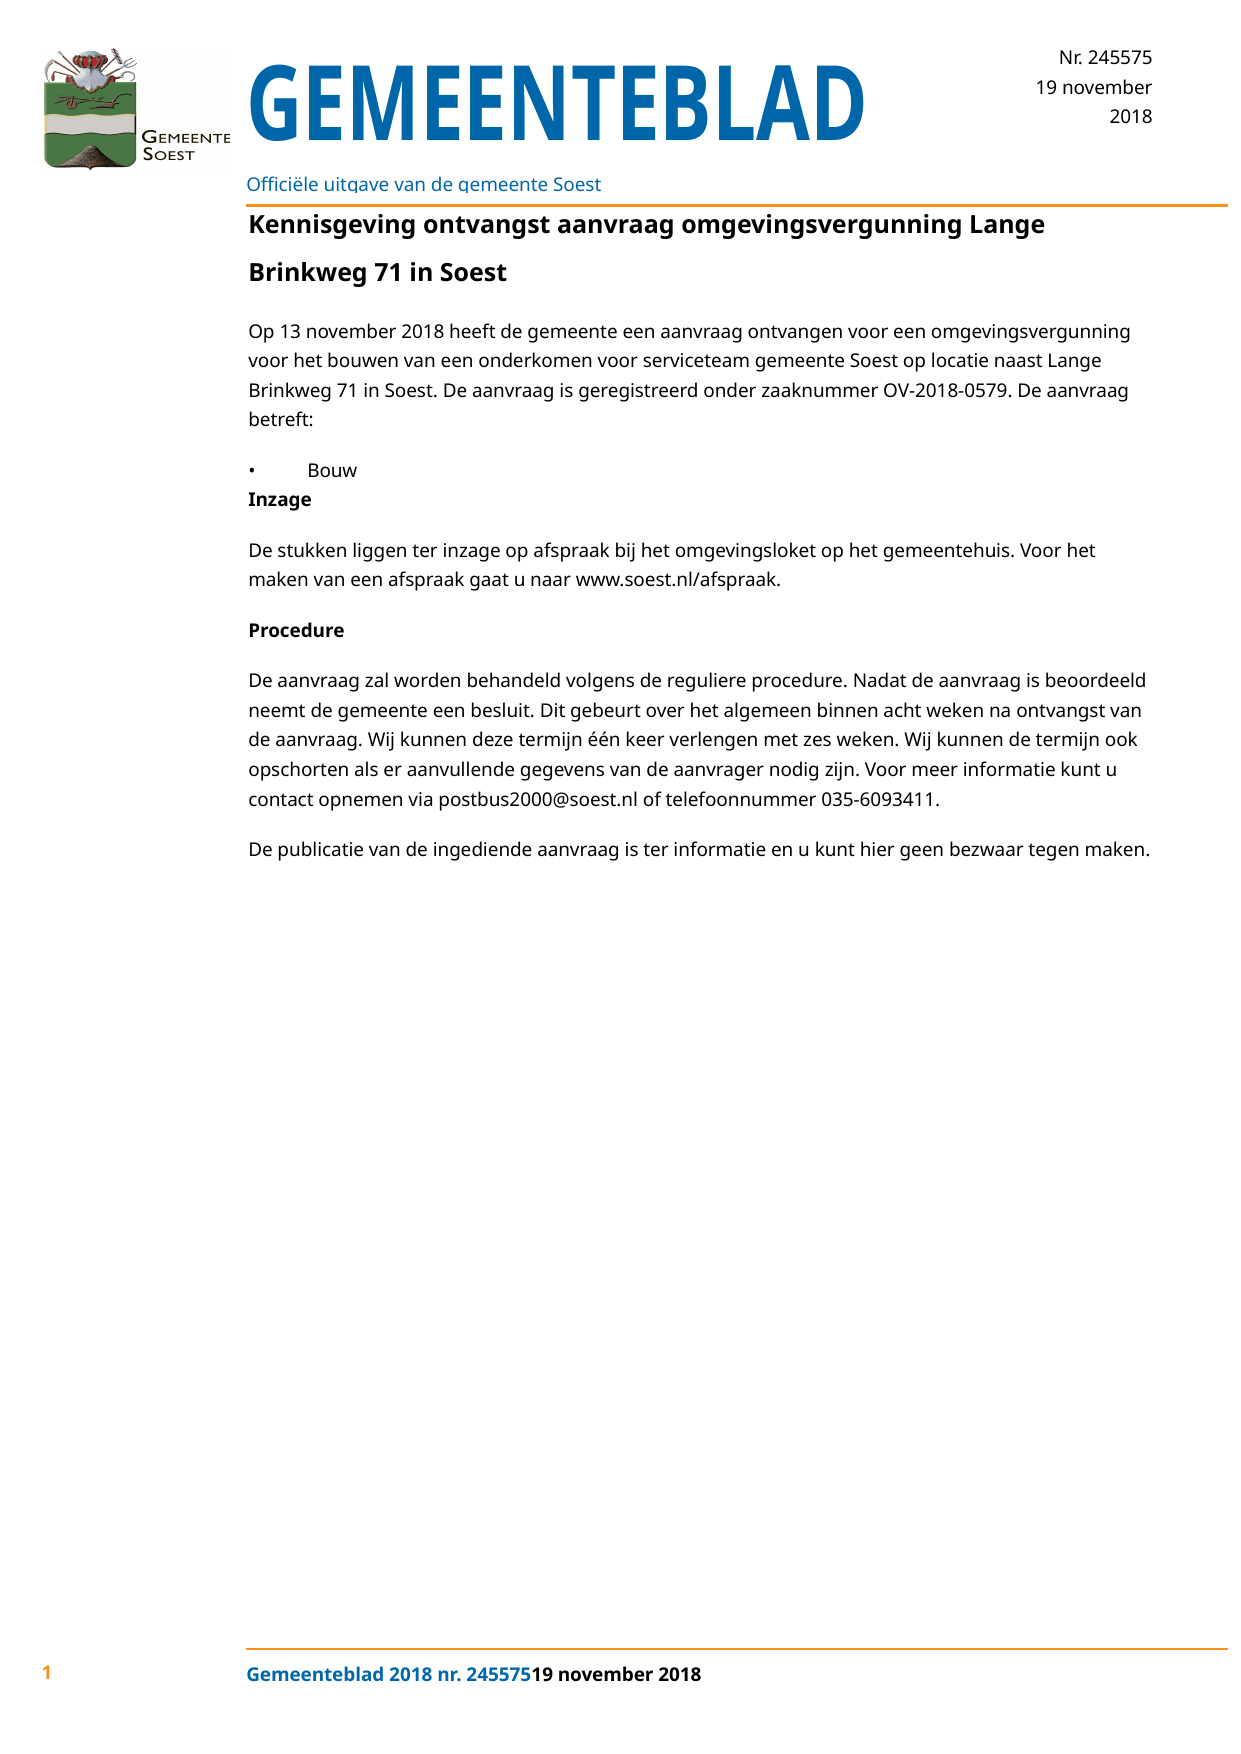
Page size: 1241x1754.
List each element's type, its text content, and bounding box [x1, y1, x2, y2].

text Kennisgeving ontvangst aanvraag omgevingsvergunning Lange Brinkweg 71 in Soest [248, 207, 1152, 288]
list Bouw [248, 457, 1152, 483]
text De publicatie van de ingediende aanvraag is ter informatie en u kunt hier geen bezwaar tegen maken. [248, 836, 1152, 862]
text De aanvraag zal worden behandeld volgens de reguliere procedure. Nadat de aanvraag is beoordeeld neemt de gemeente een besluit. Dit gebeurt over het algemeen binnen acht weken na ontvangst van de aanvraag. Wij kunnen deze termijn één keer verlengen met zes weken. Wij kunnen de termijn ook opschorten als er aanvullende gegevens van de aanvrager nodig zijn. Voor meer informatie kunt u contact opnemen via postbus2000@soest.nl of telefoonnummer 035-6093411. [248, 667, 1152, 812]
text De stukken liggen ter inzage op afspraak bij het omgevingsloket op het gemeentehuis. Voor het maken van een afspraak gaat u naar www.soest.nl/afspraak. [248, 537, 1152, 592]
text Op 13 november 2018 heeft de gemeente een aanvraag ontvangen voor een omgevingsvergunning voor het bouwen van een onderkomen voor serviceteam gemeente Soest op locatie naast Lange Brinkweg 71 in Soest. De aanvraag is geregistreerd onder zaaknummer OV-2018-0579. De aanvraag betreft: [248, 318, 1152, 432]
picture [41, 47, 231, 172]
text Procedure [248, 617, 1152, 643]
text Inzage [248, 487, 1152, 512]
